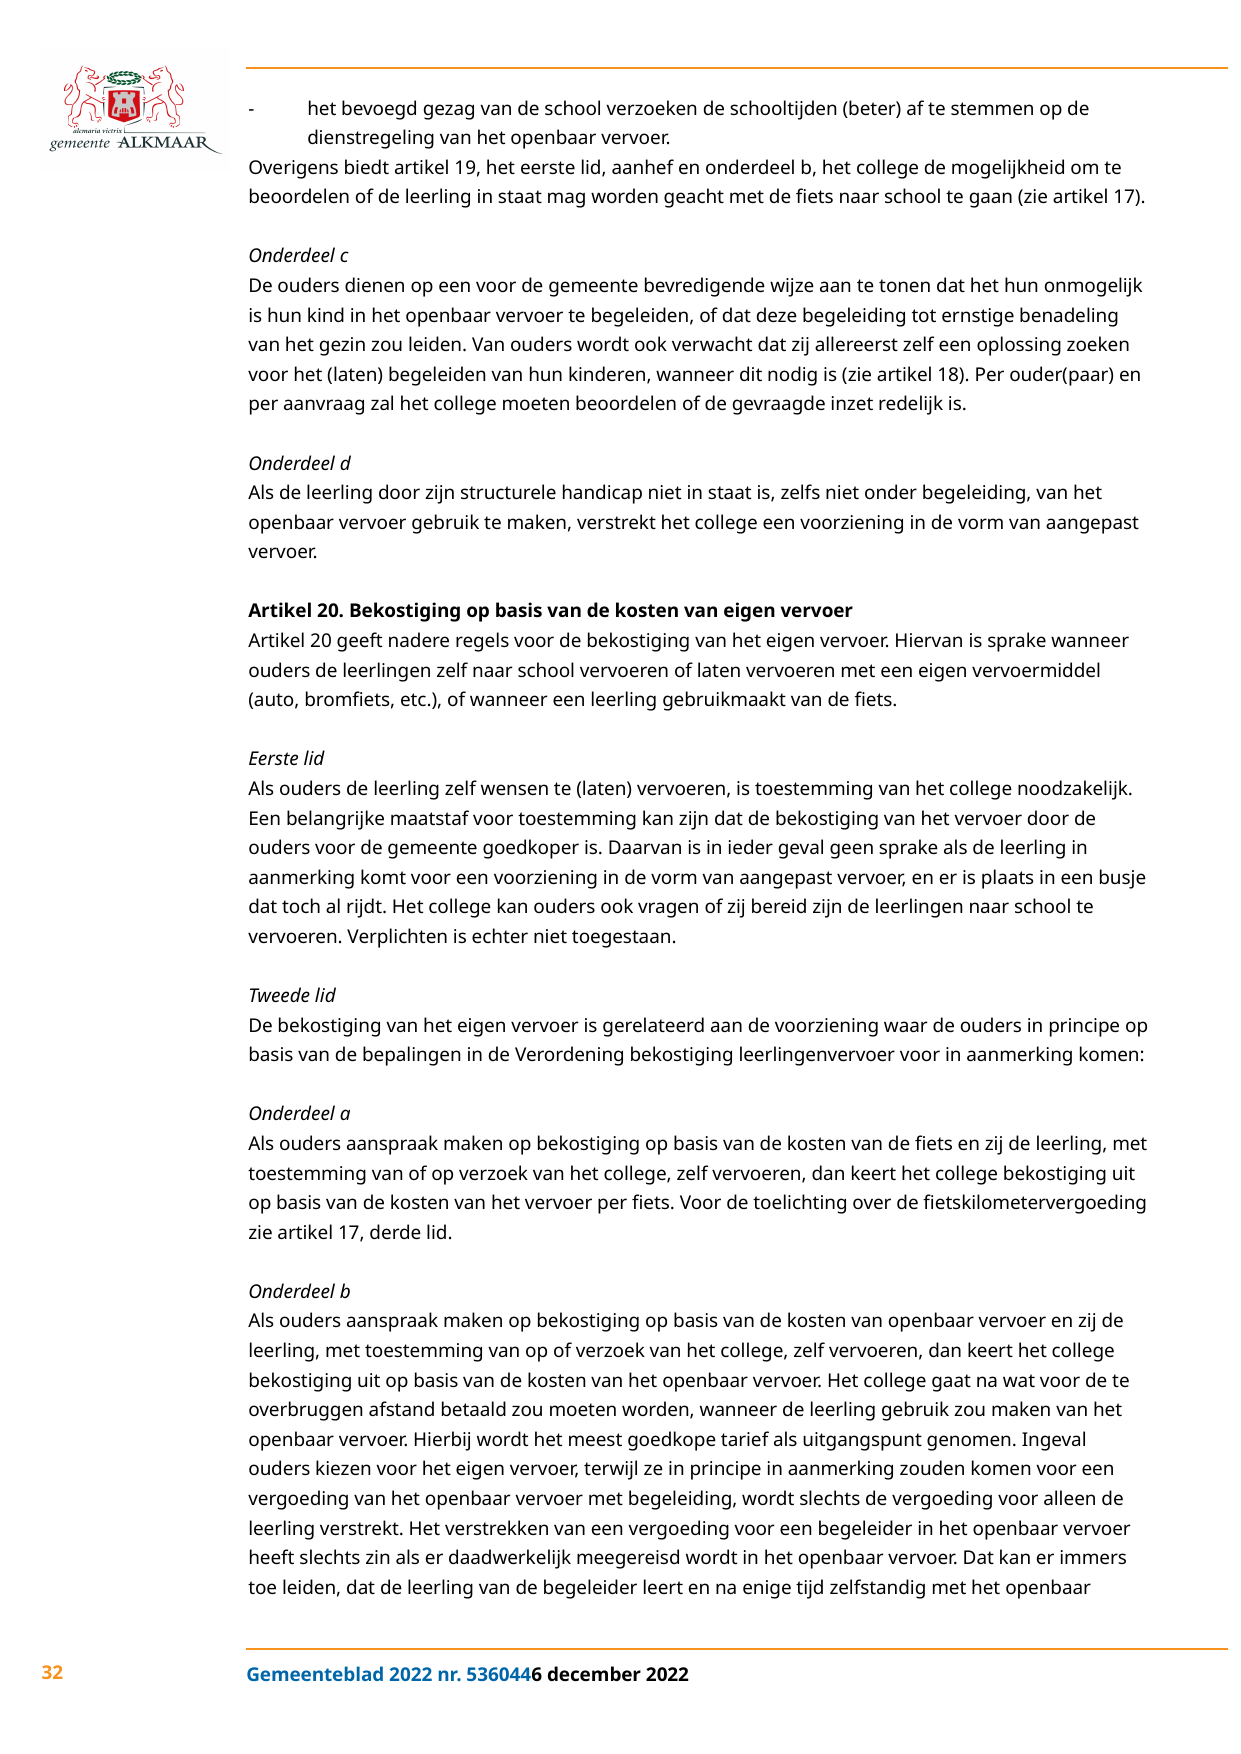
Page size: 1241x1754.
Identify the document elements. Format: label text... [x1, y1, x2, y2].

text Onderdeel c [248, 243, 1152, 268]
list het bevoegd gezag van de school verzoeken de schooltijden (beter) af te stemmen op de dienstregeling van het openbaar vervoer. [248, 95, 1152, 150]
text Onderdeel d [248, 450, 1152, 476]
text Overigens biedt artikel 19, het eerste lid, aanhef en onderdeel b, het college de mogelijkheid om te beoordelen of de leerling in staat mag worden geacht met de fiets naar school te gaan (zie artikel 17). [248, 154, 1152, 209]
text De ouders dienen op een voor de gemeente bevredigende wijze aan te tonen dat het hun onmogelijk is hun kind in het openbaar vervoer te begeleiden, of dat deze begeleiding tot ernstige benadeling van het gezin zou leiden. Van ouders wordt ook verwacht dat zij allereerst zelf een oplossing zoeken voor het (laten) begeleiden van hun kinderen, wanneer dit nodig is (zie artikel 18). Per ouder(paar) en per aanvraag zal het college moeten beoordelen of de gevraagde inzet redelijk is. [248, 272, 1152, 416]
text De bekostiging van het eigen vervoer is gerelateerd aan de voorziening waar de ouders in principe op basis van de bepalingen in de Verordening bekostiging leerlingenvervoer voor in aanmerking komen: [248, 1012, 1152, 1067]
text Artikel 20 geeft nadere regels voor de bekostiging van het eigen vervoer. Hiervan is sprake wanneer ouders de leerlingen zelf naar school vervoeren of laten vervoeren met een eigen vervoermiddel (auto, bromfiets, etc.), of wanneer een leerling gebruikmaakt van de fiets. [248, 627, 1152, 712]
text Als ouders aanspraak maken op bekostiging op basis van de kosten van de fiets en zij de leerling, met toestemming van of op verzoek van het college, zelf vervoeren, dan keert het college bekostiging uit op basis van de kosten van het vervoer per fiets. Voor de toelichting over de fietskilometervergoeding zie artikel 17, derde lid. [248, 1130, 1152, 1245]
text Eerste lid [248, 746, 1152, 771]
text Als ouders aanspraak maken op bekostiging op basis van de kosten van openbaar vervoer en zij de leerling, met toestemming van op of verzoek van het college, zelf vervoeren, dan keert het college bekostiging uit op basis van de kosten van het openbaar vervoer. Het college gaat na wat voor de te overbruggen afstand betaald zou moeten worden, wanneer de leerling gebruik zou maken van het openbaar vervoer. Hierbij wordt het meest goedkope tarief als uitgangspunt genomen. Ingeval ouders kiezen voor het eigen vervoer, terwijl ze in principe in aanmerking zouden komen voor een vergoeding van het openbaar vervoer met begeleiding, wordt slechts de vergoeding voor alleen de leerling verstrekt. Het verstrekken van een vergoeding voor een begeleider in het openbaar vervoer heeft slechts zin als er daadwerkelijk meegereisd wordt in het openbaar vervoer. Dat kan er immers toe leiden, dat de leerling van de begeleider leert en na enige tijd zelfstandig met het openbaar [248, 1308, 1152, 1600]
text Als de leerling door zijn structurele handicap niet in staat is, zelfs niet onder begeleiding, van het openbaar vervoer gebruik te maken, verstrekt het college een voorziening in de vorm van aangepast vervoer. [248, 479, 1152, 564]
picture [41, 47, 231, 172]
text Tweede lid [248, 982, 1152, 1008]
text Onderdeel a [248, 1101, 1152, 1126]
text Artikel 20. Bekostiging op basis van de kosten van eigen vervoer [248, 598, 1152, 623]
text Als ouders de leerling zelf wensen te (laten) vervoeren, is toestemming van het college noodzakelijk. Een belangrijke maatstaf voor toestemming kan zijn dat de bekostiging van het vervoer door de ouders voor de gemeente goedkoper is. Daarvan is in ieder geval geen sprake als de leerling in aanmerking komt voor een voorziening in de vorm van aangepast vervoer, en er is plaats in een busje dat toch al rijdt. Het college kan ouders ook vragen of zij bereid zijn de leerlingen naar school te vervoeren. Verplichten is echter niet toegestaan. [248, 775, 1152, 949]
text Onderdeel b [248, 1278, 1152, 1304]
